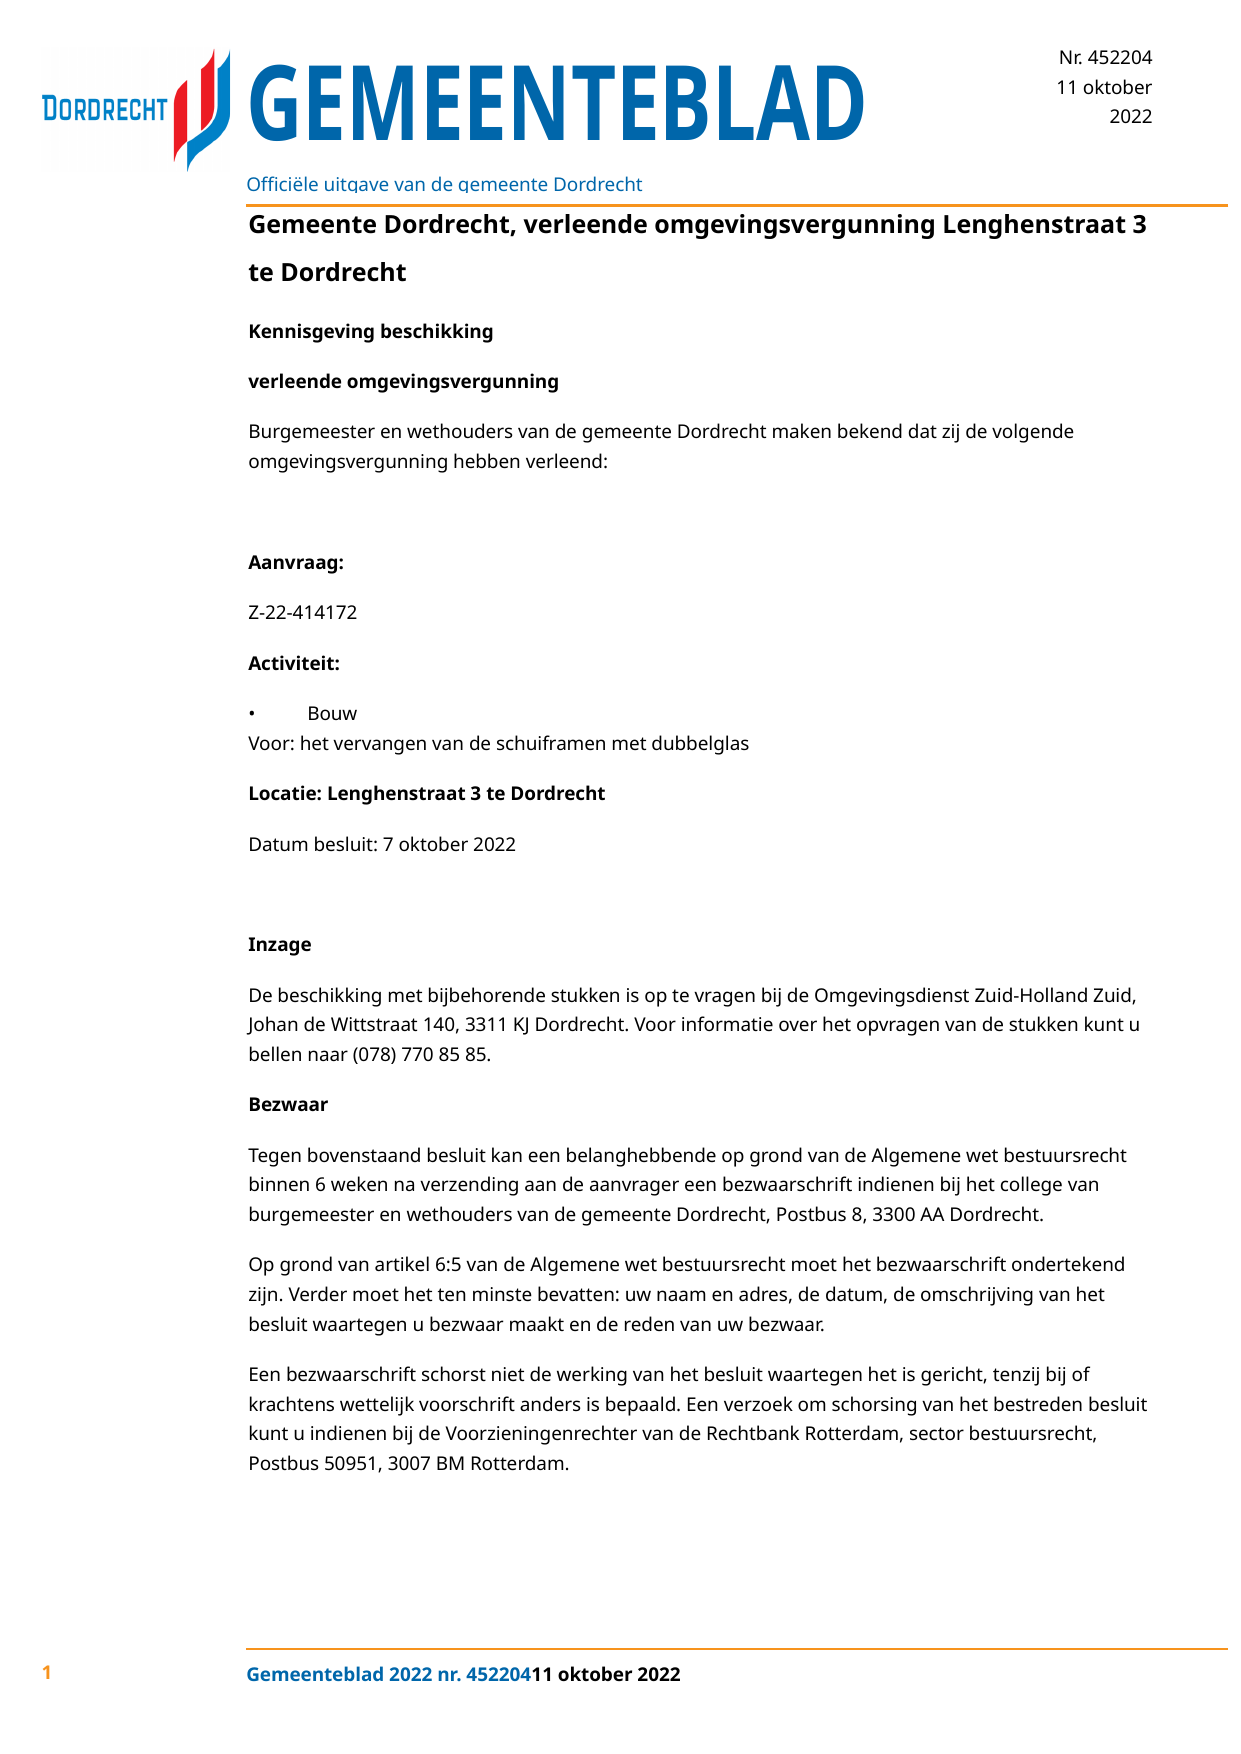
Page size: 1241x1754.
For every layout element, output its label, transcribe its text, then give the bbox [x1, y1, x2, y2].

text Voor: het vervangen van de schuiframen met dubbelglas [248, 730, 1152, 756]
text Aanvraag: [248, 549, 1152, 575]
text verleende omgevingsvergunning [248, 368, 1152, 394]
text Kennisgeving beschikking [248, 318, 1152, 344]
list Bouw [248, 700, 1152, 726]
text De beschikking met bijbehorende stukken is op te vragen bij de Omgevingsdienst Zuid-Holland Zuid, Johan de Wittstraat 140, 3311 KJ Dordrecht. Voor informatie over het opvragen van de stukken kunt u bellen naar (078) 770 85 85. [248, 982, 1152, 1067]
text Datum besluit: 7 oktober 2022 [248, 831, 1152, 857]
text Bezwaar [248, 1092, 1152, 1117]
text Z-22-414172 [248, 599, 1152, 625]
text Gemeente Dordrecht, verleende omgevingsvergunning Lenghenstraat 3 te Dordrecht [248, 207, 1152, 288]
text Activiteit: [248, 650, 1152, 676]
text Op grond van artikel 6:5 van de Algemene wet bestuursrecht moet het bezwaarschrift ondertekend zijn. Verder moet het ten minste bevatten: uw naam en adres, de datum, de omschrijving van het besluit waartegen u bezwaar maakt en de reden van uw bezwaar. [248, 1252, 1152, 1337]
text Tegen bovenstaand besluit kan een belanghebbende op grond van de Algemene wet bestuursrecht binnen 6 weken na verzending aan de aanvrager een bezwaarschrift indienen bij het college van burgemeester en wethouders van de gemeente Dordrecht, Postbus 8, 3300 AA Dordrecht. [248, 1142, 1152, 1227]
text Locatie: Lenghenstraat 3 te Dordrecht [248, 780, 1152, 806]
text Burgemeester en wethouders van de gemeente Dordrecht maken bekend dat zij de volgende omgevingsvergunning hebben verleend: [248, 419, 1152, 474]
text Een bezwaarschrift schorst niet de werking van het besluit waartegen het is gericht, tenzij bij of krachtens wettelijk voorschrift anders is bepaald. Een verzoek om schorsing van het bestreden besluit kunt u indienen bij de Voorzieningenrechter van de Rechtbank Rotterdam, sector bestuursrecht, Postbus 50951, 3007 BM Rotterdam. [248, 1361, 1152, 1476]
text Inzage [248, 932, 1152, 957]
picture [41, 47, 231, 172]
